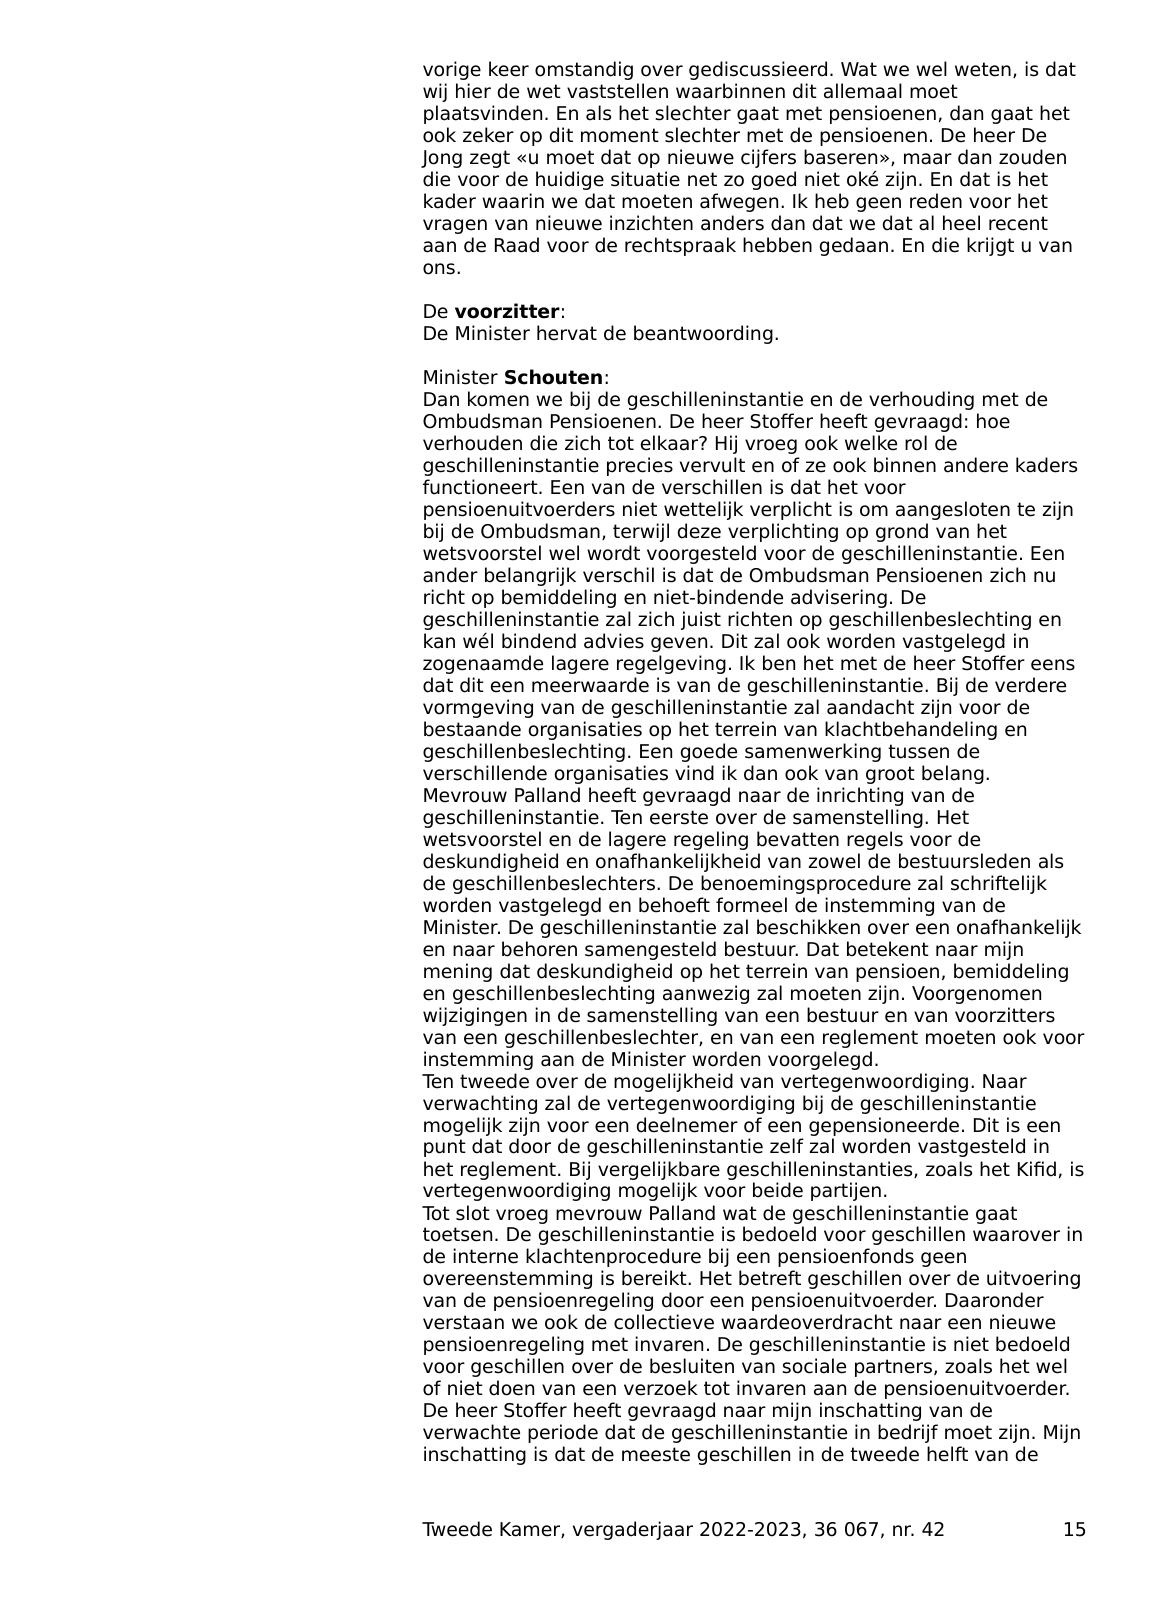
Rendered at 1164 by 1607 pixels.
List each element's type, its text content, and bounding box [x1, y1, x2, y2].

text De voorzitter: [422, 301, 1087, 323]
text Dan komen we bij de geschilleninstantie en de verhouding met de Ombudsman Pensioenen. De heer Stoffer heeft gevraagd: hoe verhouden die zich tot elkaar? Hij vroeg ook welke rol de geschilleninstantie precies vervult en of ze ook binnen andere kaders functioneert. Een van de verschillen is dat het voor pensioenuitvoerders niet wettelijk verplicht is om aangesloten te zijn bij de Ombudsman, terwijl deze verplichting op grond van het wetsvoorstel wel wordt voorgesteld voor de geschilleninstantie. Een ander belangrijk verschil is dat de Ombudsman Pensioenen zich nu richt op bemiddeling en niet-bindende advisering. De geschilleninstantie zal zich juist richten op geschillenbeslechting en kan wél bindend advies geven. Dit zal ook worden vastgelegd in zogenaamde lagere regelgeving. Ik ben het met de heer Stoffer eens dat dit een meerwaarde is van de geschilleninstantie. Bij de verdere vormgeving van de geschilleninstantie zal aandacht zijn voor de bestaande organisaties op het terrein van klachtbehandeling en geschillenbeslechting. Een goede samenwerking tussen de verschillende organisaties vind ik dan ook van groot belang. [422, 389, 1087, 785]
text vorige keer omstandig over gediscussieerd. Wat we wel weten, is dat wij hier de wet vaststellen waarbinnen dit allemaal moet plaatsvinden. En als het slechter gaat met pensioenen, dan gaat het ook zeker op dit moment slechter met de pensioenen. De heer De Jong zegt «u moet dat op nieuwe cijfers baseren», maar dan zouden die voor de huidige situatie net zo goed niet oké zijn. En dat is het kader waarin we dat moeten afwegen. Ik heb geen reden voor het vragen van nieuwe inzichten anders dan dat we dat al heel recent aan de Raad voor de rechtspraak hebben gedaan. En die krijgt u van ons. [422, 59, 1087, 279]
text Ten tweede over de mogelijkheid van vertegenwoordiging. Naar verwachting zal de vertegenwoordiging bij de geschilleninstantie mogelijk zijn voor een deelnemer of een gepensioneerde. Dit is een punt dat door de geschilleninstantie zelf zal worden vastgesteld in het reglement. Bij vergelijkbare geschilleninstanties, zoals het Kifid, is vertegenwoordiging mogelijk voor beide partijen. [422, 1071, 1087, 1202]
text Mevrouw Palland heeft gevraagd naar de inrichting van de geschilleninstantie. Ten eerste over de samenstelling. Het wetsvoorstel en de lagere regeling bevatten regels voor de deskundigheid en onafhankelijkheid van zowel de bestuursleden als de geschillenbeslechters. De benoemingsprocedure zal schriftelijk worden vastgelegd en behoeft formeel de instemming van de Minister. De geschilleninstantie zal beschikken over een onafhankelijk en naar behoren samengesteld bestuur. Dat betekent naar mijn mening dat deskundigheid op het terrein van pensioen, bemiddeling en geschillenbeslechting aanwezig zal moeten zijn. Voorgenomen wijzigingen in de samenstelling van een bestuur en van voorzitters van een geschillenbeslechter, en van een reglement moeten ook voor instemming aan de Minister worden voorgelegd. [422, 785, 1087, 1071]
text De heer Stoffer heeft gevraagd naar mijn inschatting van de verwachte periode dat de geschilleninstantie in bedrijf moet zijn. Mijn inschatting is dat de meeste geschillen in de tweede helft van de [422, 1400, 1087, 1466]
text Minister Schouten: [422, 367, 1087, 389]
text Tot slot vroeg mevrouw Palland wat de geschilleninstantie gaat toetsen. De geschilleninstantie is bedoeld voor geschillen waarover in de interne klachtenprocedure bij een pensioenfonds geen overeenstemming is bereikt. Het betreft geschillen over de uitvoering van de pensioenregeling door een pensioenuitvoerder. Daaronder verstaan we ook de collectieve waardeoverdracht naar een nieuwe pensioenregeling met invaren. De geschilleninstantie is niet bedoeld voor geschillen over de besluiten van sociale partners, zoals het wel of niet doen van een verzoek tot invaren aan de pensioenuitvoerder. [422, 1202, 1087, 1400]
text De Minister hervat de beantwoording. [422, 323, 1087, 345]
